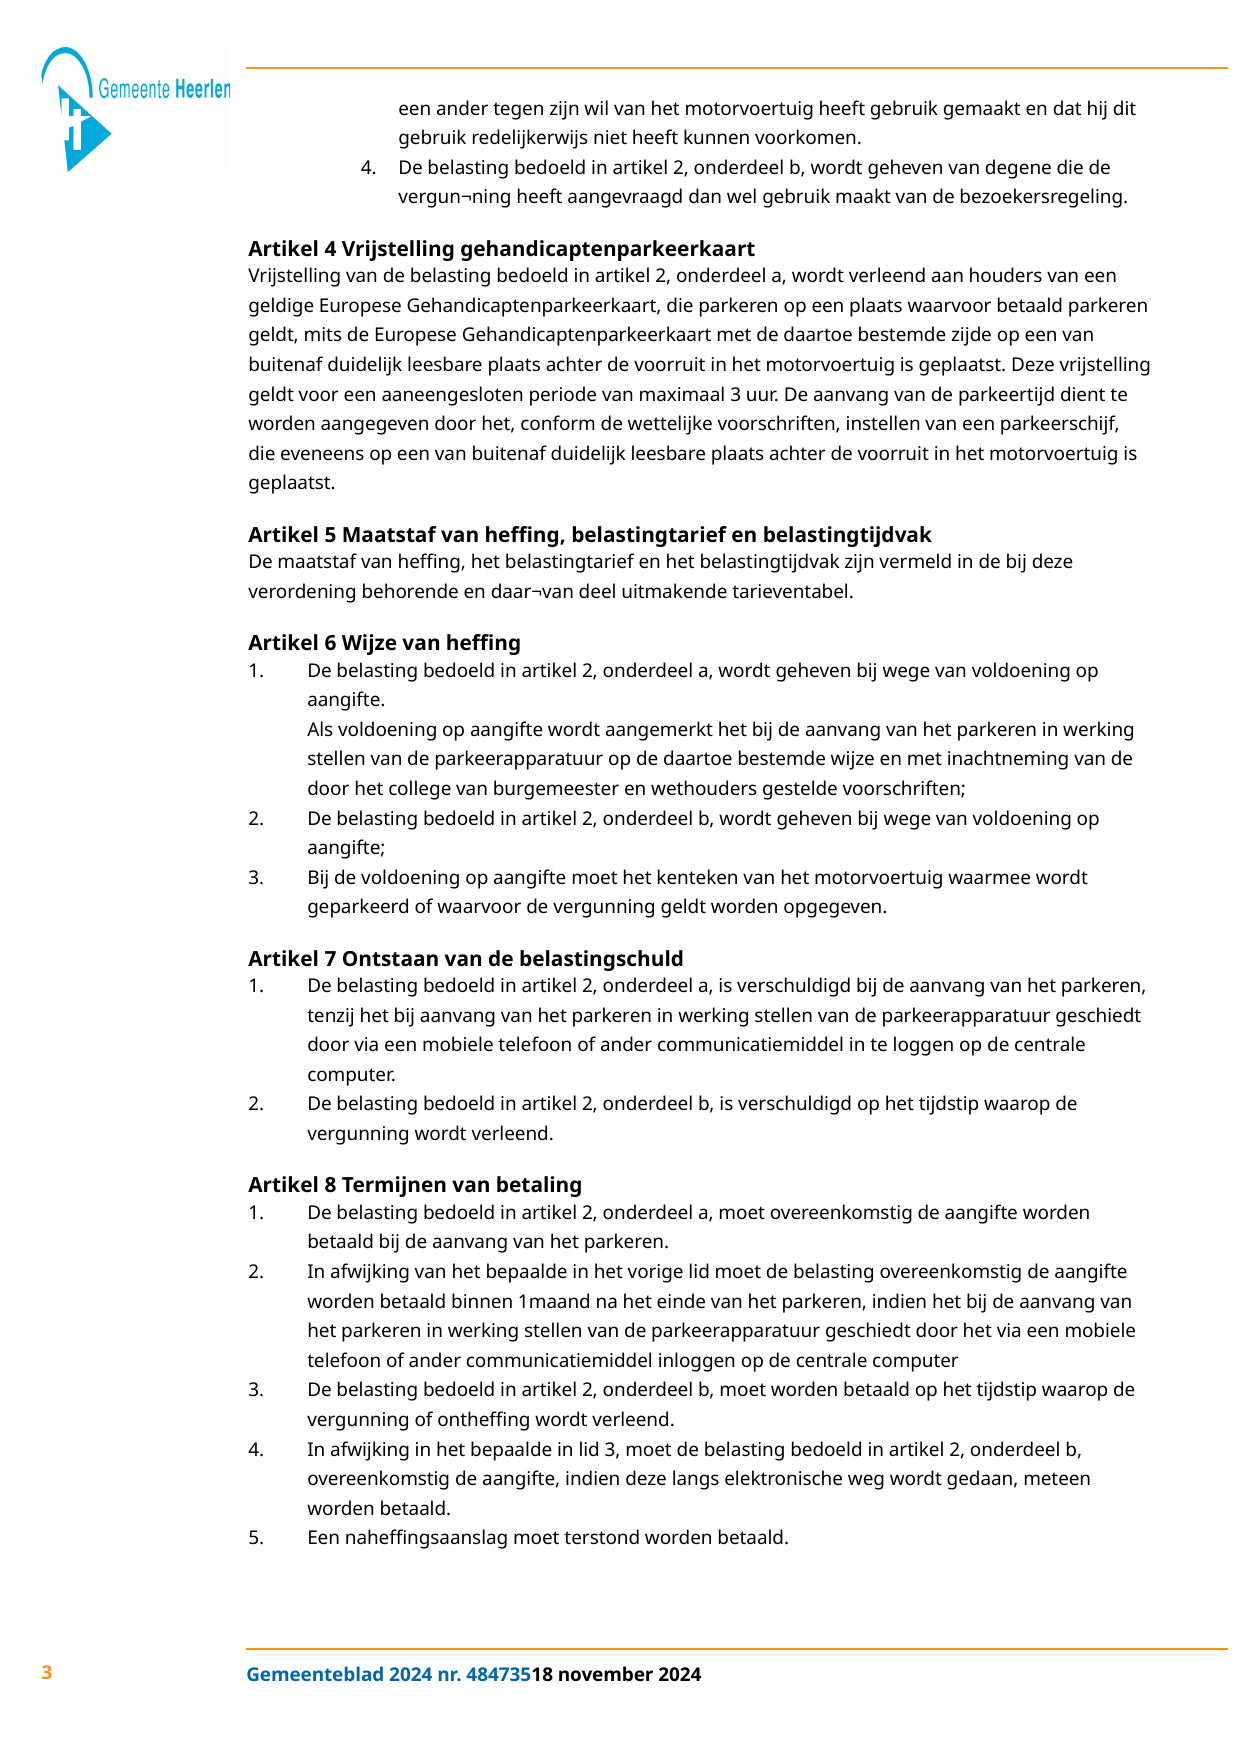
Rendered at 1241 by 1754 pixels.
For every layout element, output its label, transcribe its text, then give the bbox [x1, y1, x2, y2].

list De belasting bedoeld in artikel 2, onderdeel a, wordt geheven bij wege van voldoening op aangifte. [248, 657, 1152, 712]
list De belasting bedoeld in artikel 2, onderdeel b, moet worden betaald op het tijdstip waarop de vergunning of ontheffing wordt verleend. [248, 1377, 1152, 1432]
list De belasting bedoeld in artikel 2, onderdeel b, is verschuldigd op het tijdstip waarop de vergunning wordt verleend. [248, 1091, 1152, 1146]
list De belasting bedoeld in artikel 2, onderdeel a, is verschuldigd bij de aanvang van het parkeren, tenzij het bij aanvang van het parkeren in werking stellen van de parkeerapparatuur geschiedt door via een mobiele telefoon of ander communicatiemiddel in te loggen op de centrale computer. [248, 972, 1152, 1087]
list een ander tegen zijn wil van het motorvoertuig heeft gebruik gemaakt en dat hij dit gebruik redelijkerwijs niet heeft kunnen voorkomen. [361, 95, 1152, 150]
text Vrijstelling van de belasting bedoeld in artikel 2, onderdeel a, wordt verleend aan houders van een geldige Europese Gehandicaptenparkeerkaart, die parkeren op een plaats waarvoor betaald parkeren geldt, mits de Europese Gehandicaptenparkeerkaart met de daartoe bestemde zijde op een van buitenaf duidelijk leesbare plaats achter de voorruit in het motorvoertuig is geplaatst. Deze vrijstelling geldt voor een aaneengesloten periode van maximaal 3 uur. De aanvang van de parkeertijd dient te worden aangegeven door het, conform de wettelijke voorschriften, instellen van een parkeerschijf, die eveneens op een van buitenaf duidelijk leesbare plaats achter de voorruit in het motorvoertuig is geplaatst. [248, 262, 1152, 495]
list In afwijking van het bepaalde in het vorige lid moet de belasting overeenkomstig de aangifte worden betaald binnen 1maand na het einde van het parkeren, indien het bij de aanvang van het parkeren in werking stellen van de parkeerapparatuur geschiedt door het via een mobiele telefoon of ander communicatiemiddel inloggen op de centrale computer [248, 1258, 1152, 1373]
list De belasting bedoeld in artikel 2, onderdeel b, wordt geheven bij wege van voldoening op aangifte; [248, 805, 1152, 860]
list In afwijking in het bepaalde in lid 3, moet de belasting bedoeld in artikel 2, onderdeel b, overeenkomstig de aangifte, indien deze langs elektronische weg wordt gedaan, meteen worden betaald. [248, 1436, 1152, 1521]
list Een naheffingsaanslag moet terstond worden betaald. [248, 1524, 1152, 1550]
text Artikel 8 Termijnen van betaling [248, 1171, 1152, 1199]
list Als voldoening op aangifte wordt aangemerkt het bij de aanvang van het parkeren in werking stellen van de parkeerapparatuur op de daartoe bestemde wijze en met inachtneming van de door het college van burgemeester en wethouders gestelde voorschriften; [248, 716, 1152, 801]
text Artikel 6 Wijze van heffing [248, 628, 1152, 657]
text Artikel 5 Maatstaf van heffing, belastingtarief en belastingtijdvak [248, 520, 1152, 548]
list De belasting bedoeld in artikel 2, onderdeel b, wordt geheven van degene die de vergun¬ning heeft aangevraagd dan wel gebruik maakt van de bezoekersregeling. [361, 154, 1152, 209]
text Artikel 7 Ontstaan van de belastingschuld [248, 944, 1152, 972]
picture [41, 47, 231, 172]
picture [41, 47, 59, 70]
text Artikel 4 Vrijstelling gehandicaptenparkeerkaart [248, 234, 1152, 262]
text De maatstaf van heffing, het belastingtarief en het belastingtijdvak zijn vermeld in de bij deze verordening behorende en daar¬van deel uitmakende tarieventabel. [248, 548, 1152, 604]
list Bij de voldoening op aangifte moet het kenteken van het motorvoertuig waarmee wordt geparkeerd of waarvoor de vergunning geldt worden opgegeven. [248, 864, 1152, 919]
list De belasting bedoeld in artikel 2, onderdeel a, moet overeenkomstig de aangifte worden betaald bij de aanvang van het parkeren. [248, 1199, 1152, 1254]
